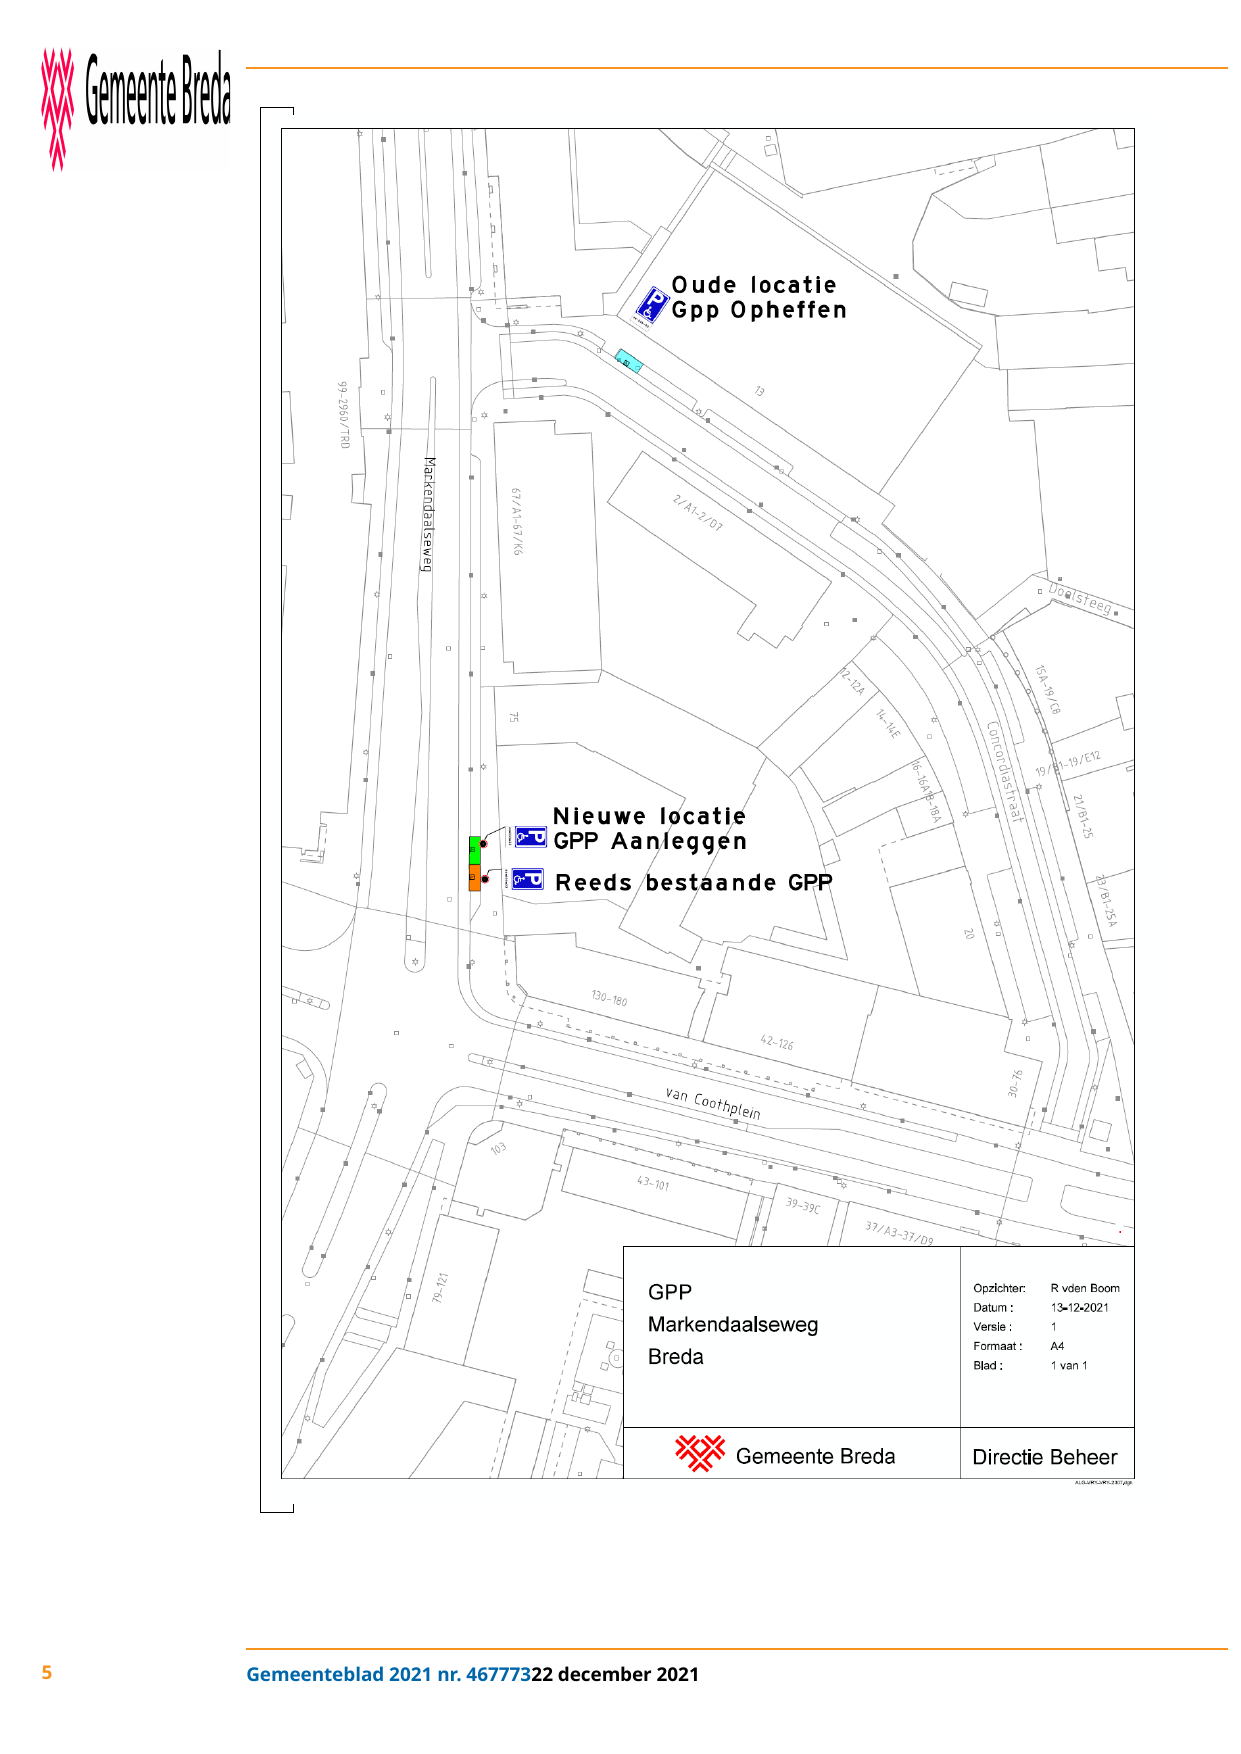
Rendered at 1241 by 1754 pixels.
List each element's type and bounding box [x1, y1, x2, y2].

picture [41, 47, 231, 172]
picture [268, 115, 1163, 1504]
